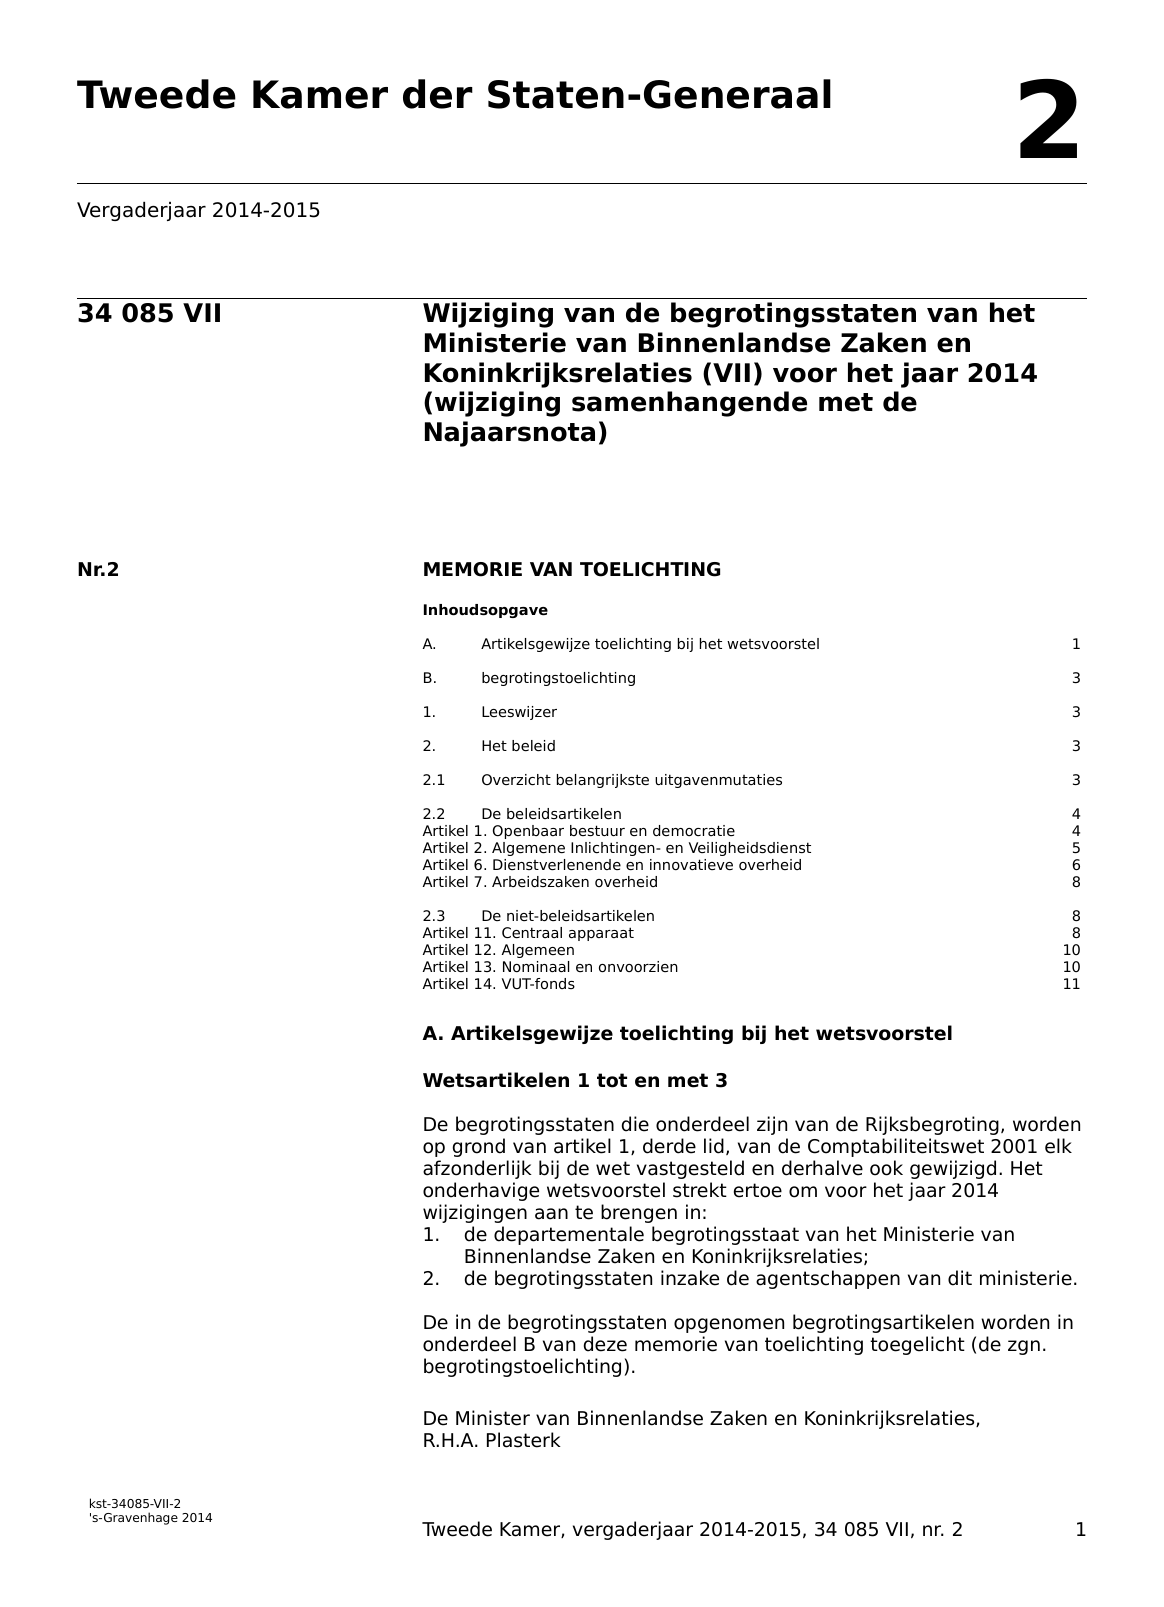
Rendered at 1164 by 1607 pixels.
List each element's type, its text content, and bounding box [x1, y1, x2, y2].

subtitle Nr.2 MEMORIE VAN TOELICHTING [77, 558, 1087, 580]
table_cell [475, 755, 1024, 772]
table_cell 8 [1024, 908, 1087, 925]
table_cell [422, 755, 475, 772]
table_cell [1024, 687, 1087, 704]
table_cell 3 [1024, 772, 1087, 789]
text kst-34085-VII-2 [88, 1497, 323, 1511]
table_cell 11 [1024, 976, 1087, 993]
table_cell [475, 721, 1024, 738]
table_cell 3 [1024, 704, 1087, 721]
table_cell [422, 653, 475, 670]
table_cell 10 [1024, 942, 1087, 959]
table_header [1024, 602, 1087, 619]
table_cell 6 [1024, 857, 1087, 874]
table_cell [422, 789, 475, 806]
table_cell B. [422, 670, 475, 687]
table_header Inhoudsopgave [422, 602, 1024, 619]
table_cell [475, 891, 1024, 908]
text De begrotingsstaten die onderdeel zijn van de Rijksbegroting, worden op grond van artikel 1, derde lid, van de Comptabiliteitswet 2001 elk afzonderlijk bij de wet vastgesteld en derhalve ook gewijzigd. Het onderhavige wetsvoorstel strekt ertoe om voor het jaar 2014 wijzigingen aan te brengen in: [422, 1114, 1087, 1224]
table_cell Overzicht belangrijkste uitgavenmutaties [475, 772, 1024, 789]
table_cell [1024, 755, 1087, 772]
table_cell De beleidsartikelen [475, 806, 1024, 823]
text 2. de begrotingsstaten inzake de agentschappen van dit ministerie. [422, 1268, 1087, 1290]
table_header Tweede Kamer der Staten-Generaal [77, 59, 886, 183]
table_cell [422, 687, 475, 704]
table_cell [1024, 891, 1087, 908]
table_cell 4 [1024, 806, 1087, 823]
table_cell A. [422, 636, 475, 653]
table_cell Artikelsgewijze toelichting bij het wetsvoorstel [475, 636, 1024, 653]
text De in de begrotingsstaten opgenomen begrotingsartikelen worden in onderdeel B van deze memorie van toelichting toegelicht (de zgn. begrotingstoelichting). [422, 1312, 1087, 1378]
table_cell 4 [1024, 823, 1087, 840]
table_cell Artikel 7. Arbeidszaken overheid [422, 874, 1024, 891]
table_cell 8 [1024, 874, 1087, 891]
table_cell [422, 721, 475, 738]
text 1. de departementale begrotingsstaat van het Ministerie van Binnenlandse Zaken en Koninkrijksrelaties; [422, 1224, 1087, 1268]
table_cell Artikel 2. Algemene Inlichtingen- en Veiligheidsdienst [422, 840, 1024, 857]
text De Minister van Binnenlandse Zaken en Koninkrijksrelaties, R.H.A. Plasterk [422, 1408, 1087, 1452]
table_cell 2.1 [422, 772, 475, 789]
table_cell Artikel 11. Centraal apparaat [422, 925, 1024, 942]
table_cell [1024, 619, 1087, 636]
table_cell 1. [422, 704, 475, 721]
table_cell Artikel 14. VUT-fonds [422, 976, 1024, 993]
subtitle Wetsartikelen 1 tot en met 3 [422, 1070, 1087, 1092]
table_cell [1024, 721, 1087, 738]
table_cell begrotingstoelichting [475, 670, 1024, 687]
table_cell [475, 653, 1024, 670]
table_cell [1024, 789, 1087, 806]
table_cell Vergaderjaar 2014-2015 [77, 184, 1087, 298]
table_cell 3 [1024, 738, 1087, 755]
table_cell De niet-beleidsartikelen [475, 908, 1024, 925]
table_cell 3 [1024, 670, 1087, 687]
text 's-Gravenhage 2014 [88, 1511, 323, 1525]
table_cell 2.2 [422, 806, 475, 823]
table_header 2 [886, 59, 1087, 183]
table_cell [475, 789, 1024, 806]
table_cell [1024, 653, 1087, 670]
table_cell 10 [1024, 959, 1087, 976]
table_cell 2. [422, 738, 475, 755]
table_cell Artikel 12. Algemeen [422, 942, 1024, 959]
table_cell Het beleid [475, 738, 1024, 755]
table_cell [475, 687, 1024, 704]
table_cell Artikel 1. Openbaar bestuur en democratie [422, 823, 1024, 840]
table_cell 5 [1024, 840, 1087, 857]
subtitle 34 085 VII Wijziging van de begrotingsstaten van het Ministerie van Binnenlandse Zaken en Koninkrijksrelaties (VII) voor het jaar 2014 (wijziging samenhangende met de Najaarsnota) [77, 299, 1087, 447]
table_cell Leeswijzer [475, 704, 1024, 721]
table_cell 8 [1024, 925, 1087, 942]
table_cell Artikel 6. Dienstverlenende en innovatieve overheid [422, 857, 1024, 874]
table_cell [422, 619, 475, 636]
table_cell 1 [1024, 636, 1087, 653]
table_cell Artikel 13. Nominaal en onvoorzien [422, 959, 1024, 976]
table_cell [422, 891, 475, 908]
table_cell [475, 619, 1024, 636]
table_cell 2.3 [422, 908, 475, 925]
subtitle A. Artikelsgewijze toelichting bij het wetsvoorstel [422, 1023, 1087, 1045]
